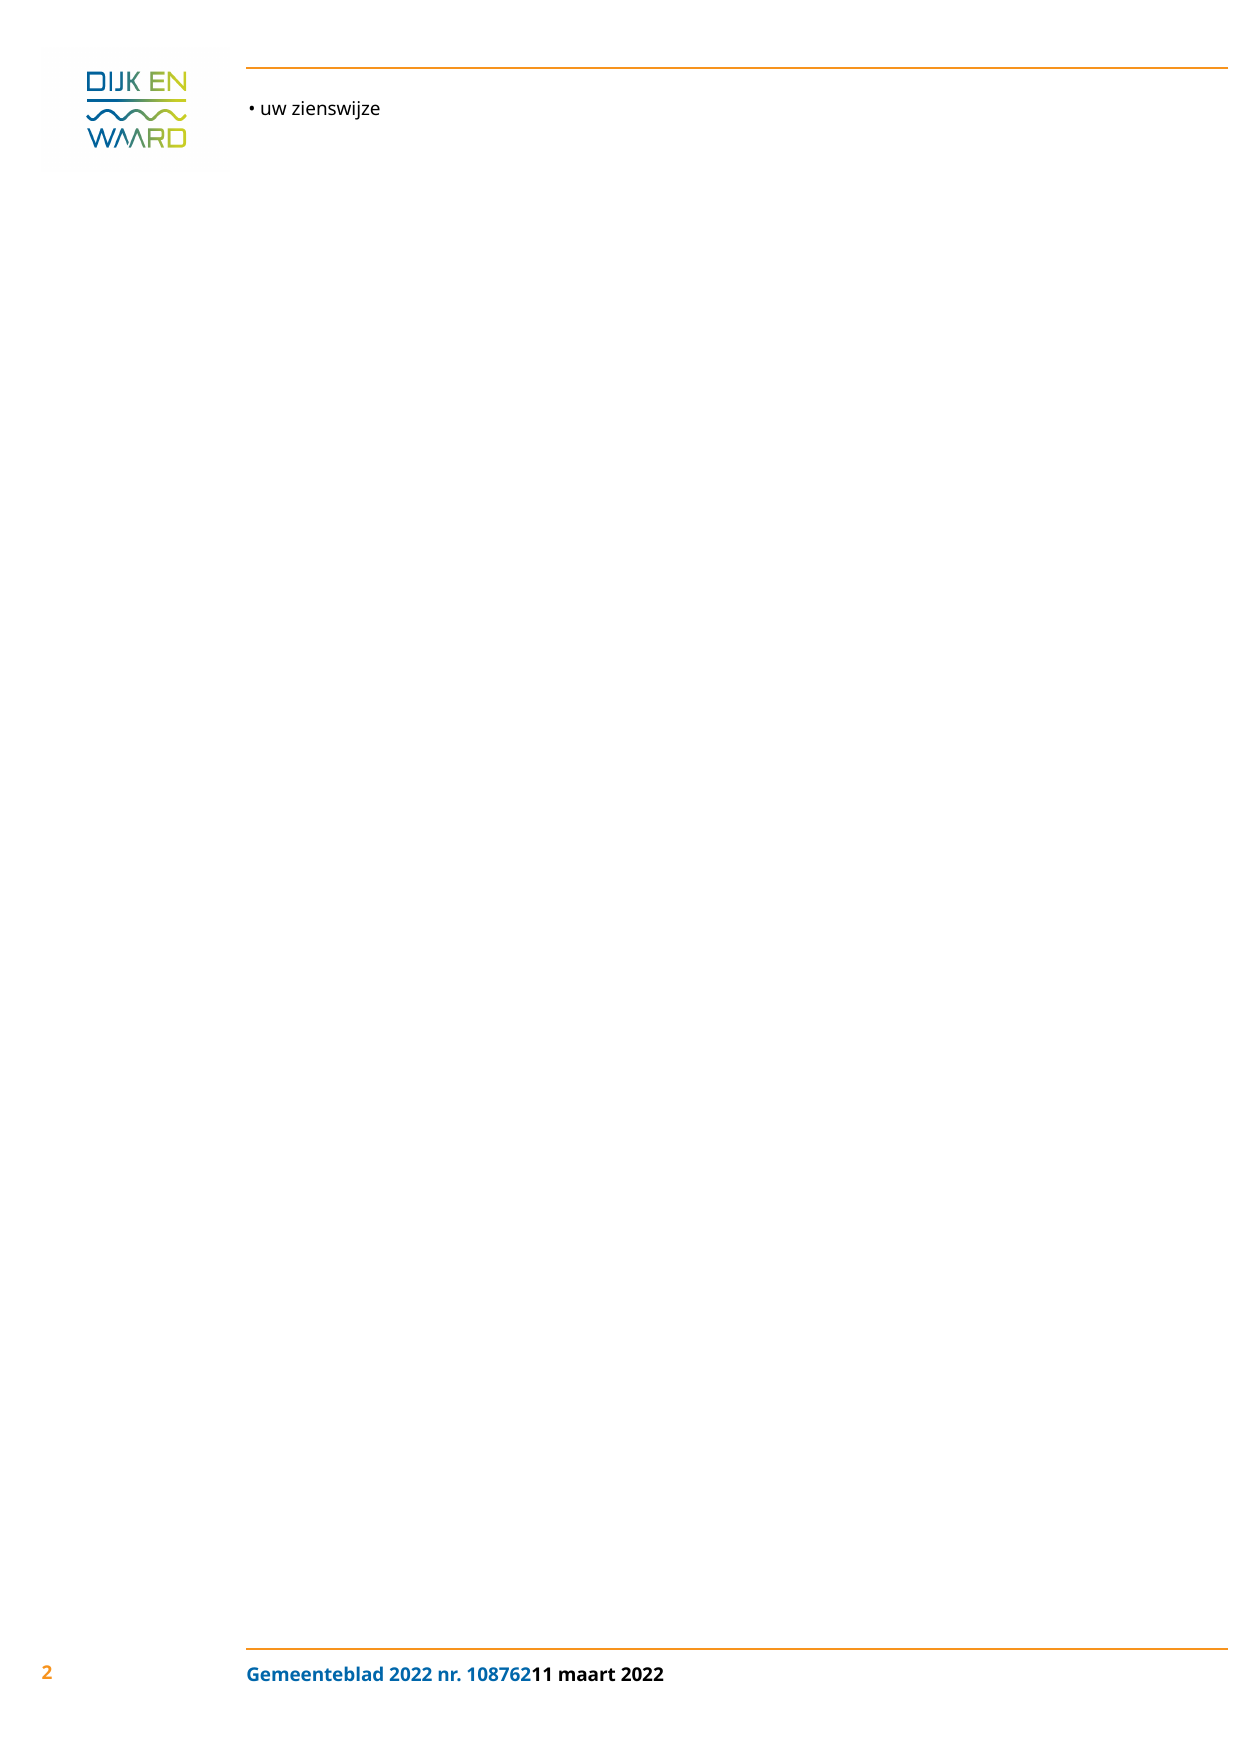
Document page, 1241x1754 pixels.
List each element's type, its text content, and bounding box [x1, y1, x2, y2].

text • uw zienswijze [248, 95, 1152, 121]
picture [41, 47, 231, 172]
